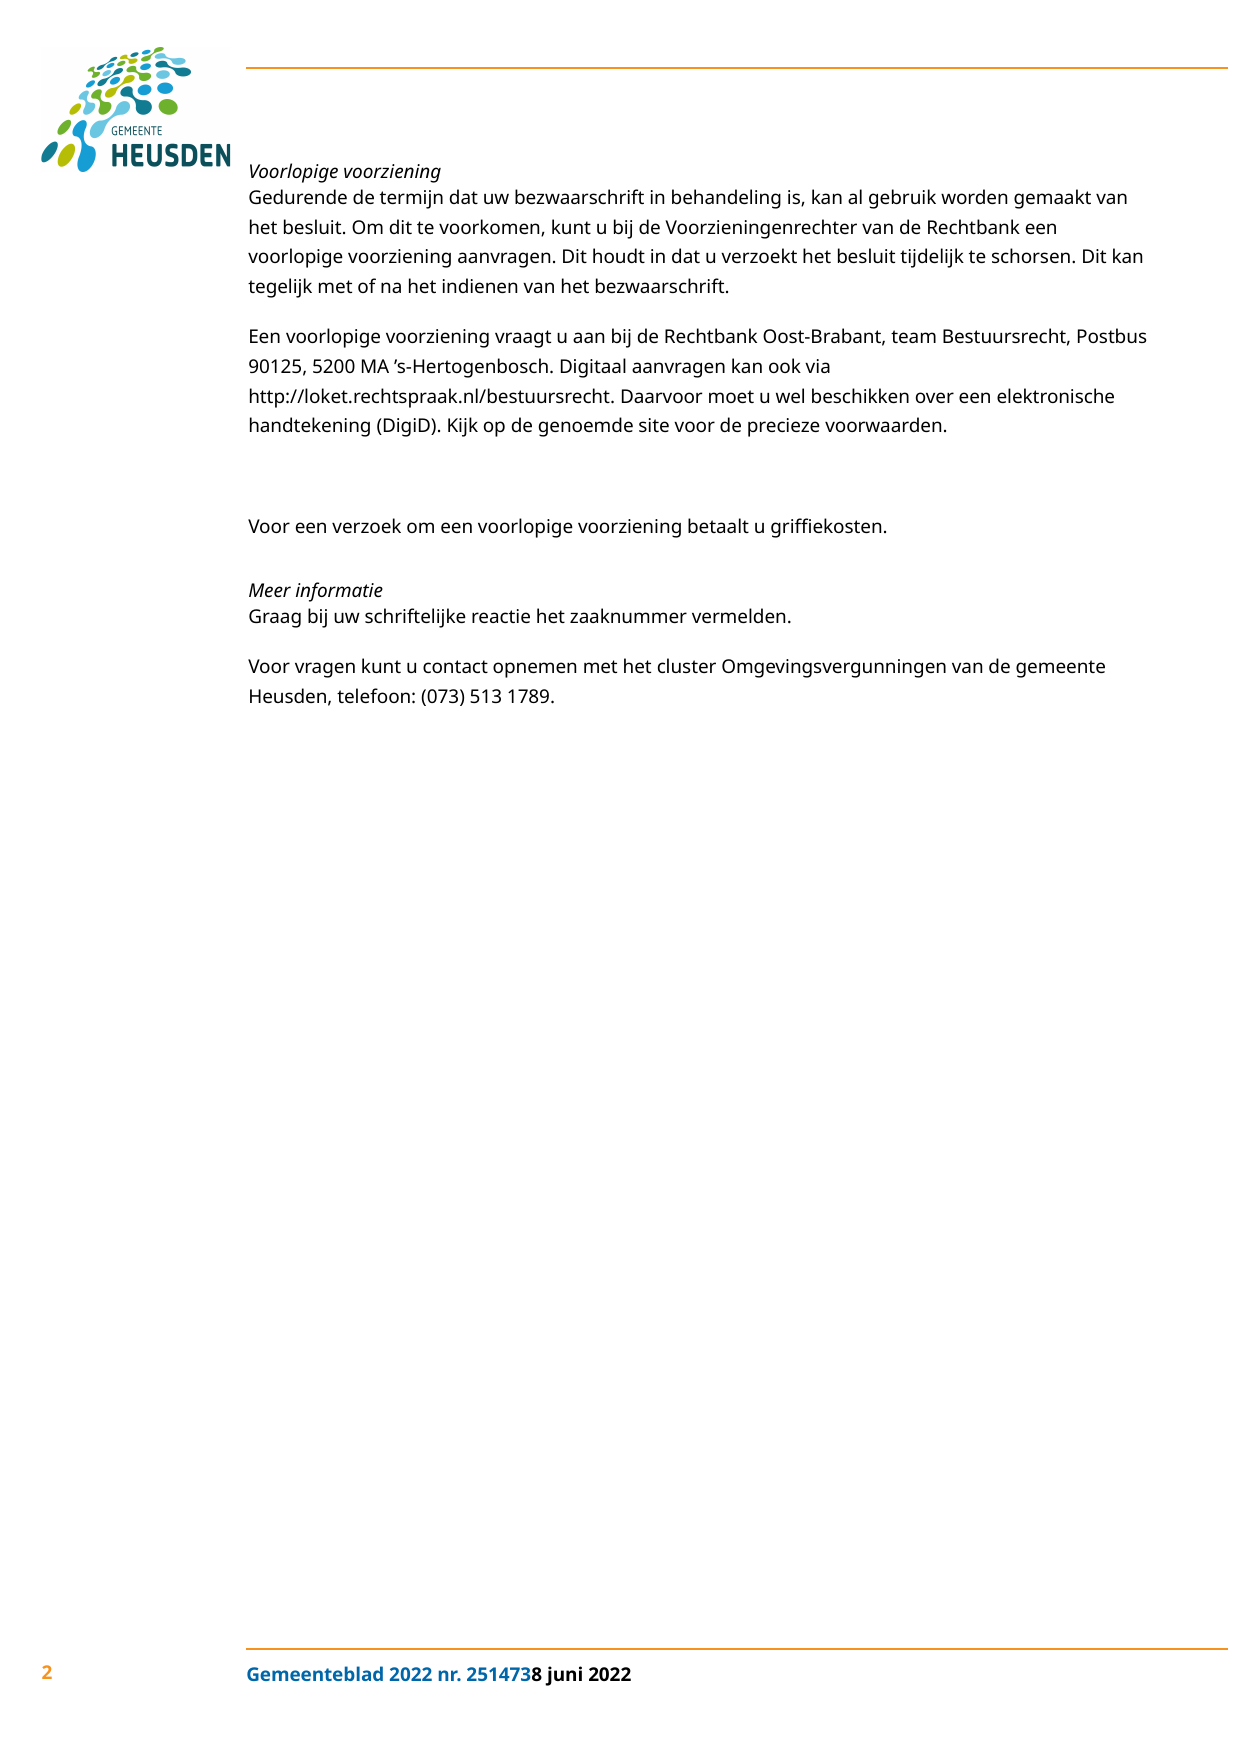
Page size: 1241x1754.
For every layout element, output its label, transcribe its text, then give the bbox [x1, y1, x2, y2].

text Graag bij uw schriftelijke reactie het zaaknummer vermelden. [248, 603, 1152, 629]
text Gedurende de termijn dat uw bezwaarschrift in behandeling is, kan al gebruik worden gemaakt van het besluit. Om dit te voorkomen, kunt u bij de Voorzieningenrechter van de Rechtbank een voorlopige voorziening aanvragen. Dit houdt in dat u verzoekt het besluit tijdelijk te schorsen. Dit kan tegelijk met of na het indienen van het bezwaarschrift. [248, 184, 1152, 299]
text Voorlopige voorziening [248, 159, 1152, 184]
picture [41, 47, 231, 172]
text Een voorlopige voorziening vraagt u aan bij de Rechtbank Oost-Brabant, team Bestuursrecht, Postbus 90125, 5200 MA ’s-Hertogenbosch. Digitaal aanvragen kan ook via http://loket.rechtspraak.nl/bestuursrecht. Daarvoor moet u wel beschikken over een elektronische handtekening (DigiD). Kijk op de genoemde site voor de precieze voorwaarden. [248, 324, 1152, 438]
text Voor een verzoek om een voorlopige voorziening betaalt u griffiekosten. [248, 513, 1152, 539]
text Meer informatie [248, 577, 1152, 603]
text Voor vragen kunt u contact opnemen met het cluster Omgevingsvergunningen van de gemeente Heusden, telefoon: (073) 513 1789. [248, 653, 1152, 709]
